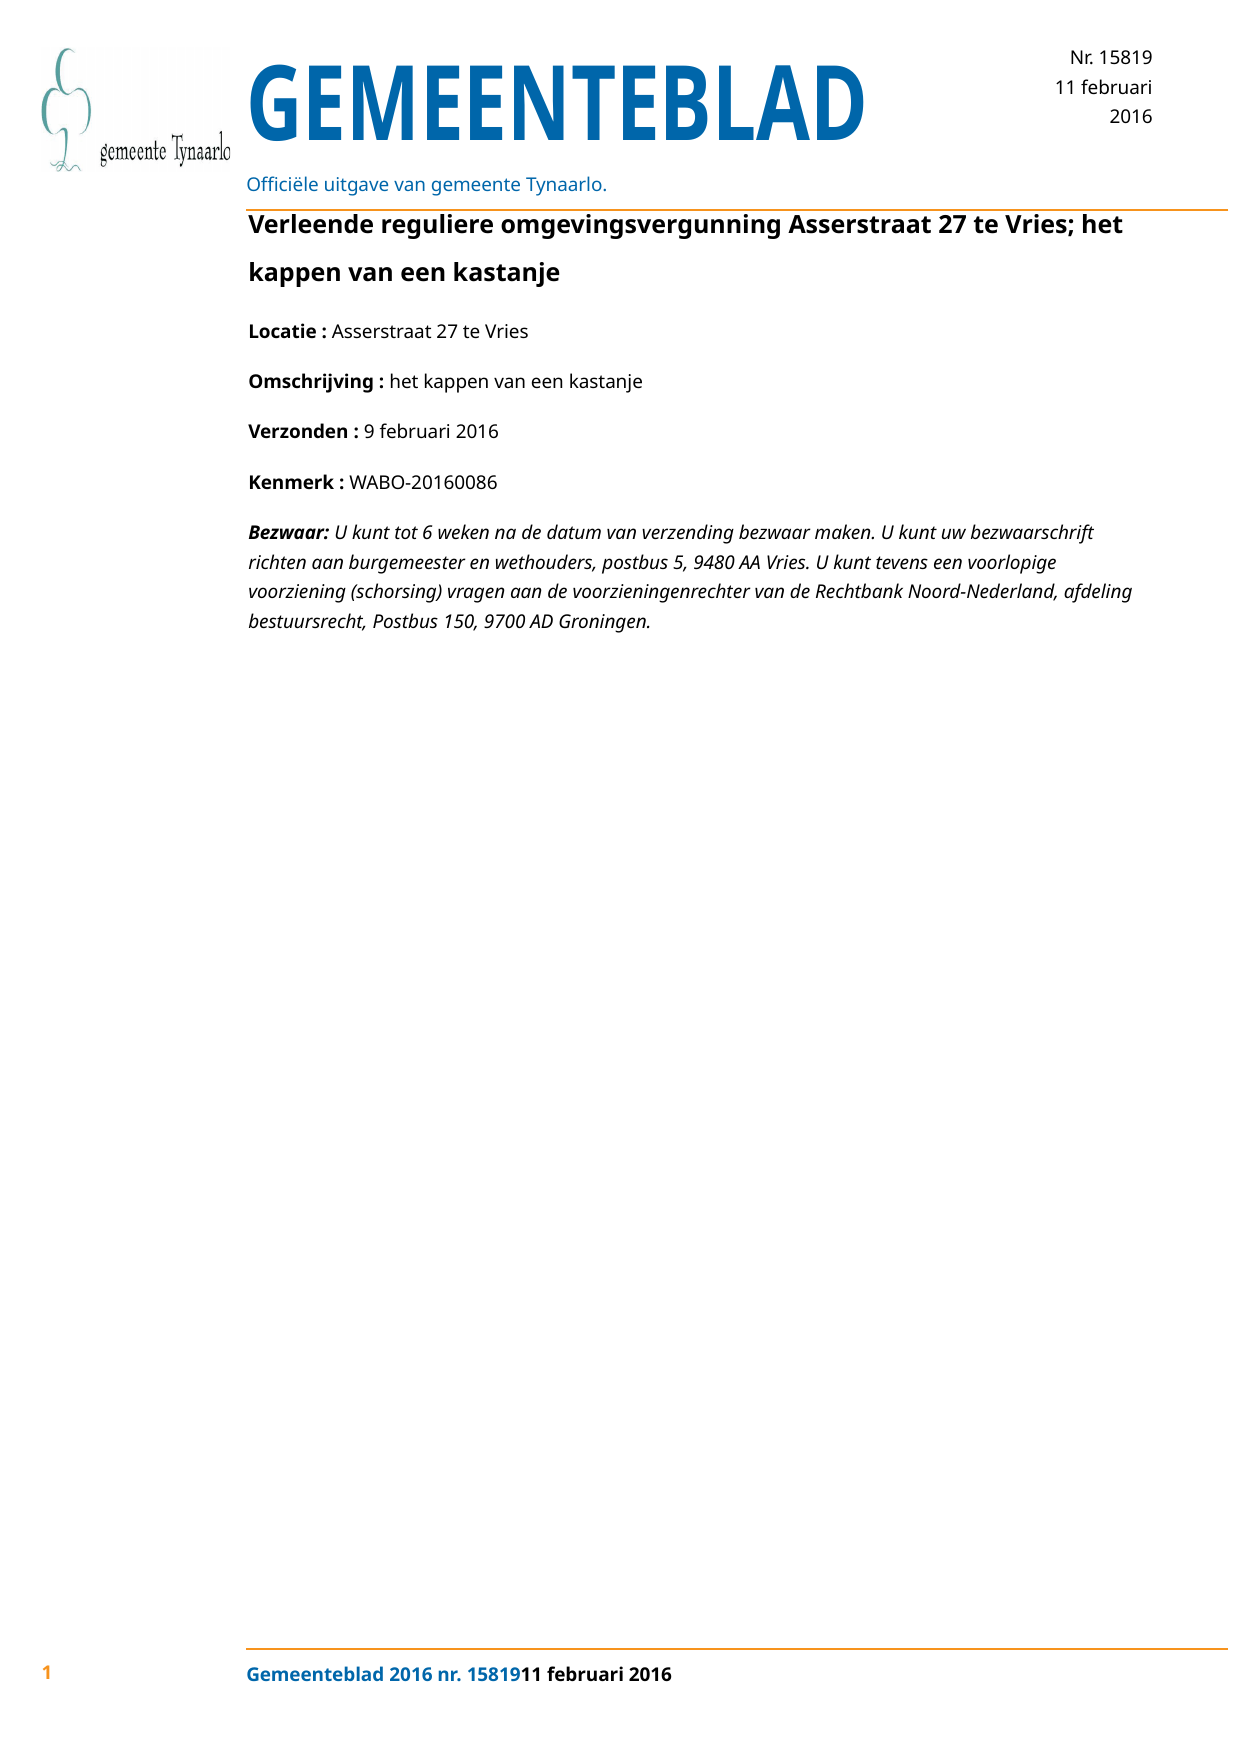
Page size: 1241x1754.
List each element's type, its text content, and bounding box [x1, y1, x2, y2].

text Bezwaar: U kunt tot 6 weken na de datum van verzending bezwaar maken. U kunt uw bezwaarschrift richten aan burgemeester en wethouders, postbus 5, 9480 AA Vries. U kunt tevens een voorlopige voorziening (schorsing) vragen aan de voorzieningenrechter van de Rechtbank Noord-Nederland, afdeling bestuursrecht, Postbus 150, 9700 AD Groningen. [248, 519, 1152, 634]
text Verleende reguliere omgevingsvergunning Asserstraat 27 te Vries; het kappen van een kastanje [248, 211, 1152, 288]
picture [41, 47, 231, 172]
text Verzonden : 9 februari 2016 [248, 419, 1152, 444]
text Locatie : Asserstraat 27 te Vries [248, 318, 1152, 344]
text Kenmerk : WABO-20160086 [248, 469, 1152, 495]
text Omschrijving : het kappen van een kastanje [248, 368, 1152, 394]
